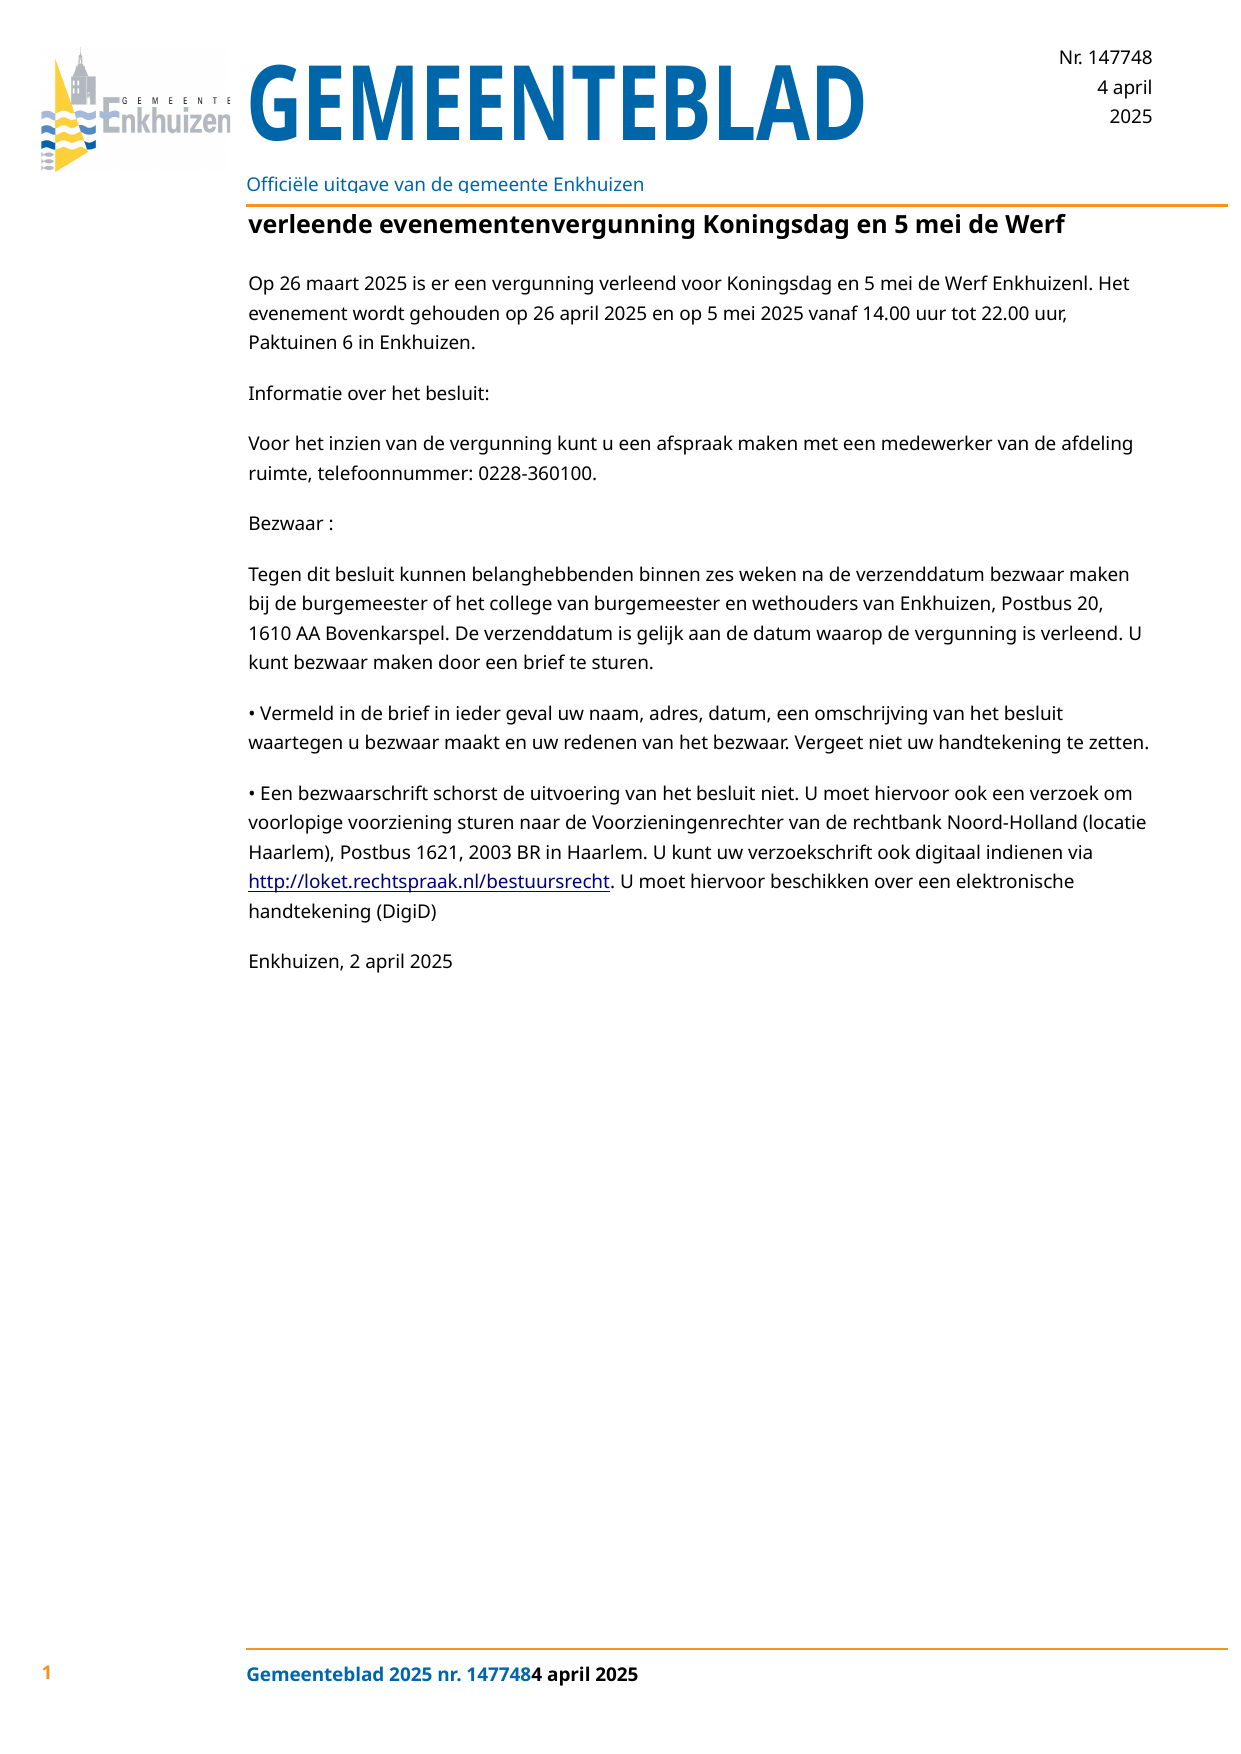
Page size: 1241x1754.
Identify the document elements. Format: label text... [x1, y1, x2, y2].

text Voor het inzien van de vergunning kunt u een afspraak maken met een medewerker van de afdeling ruimte, telefoonnummer: 0228-360100. [248, 430, 1152, 486]
text Enkhuizen, 2 april 2025 [248, 949, 1152, 974]
text verleende evenementenvergunning Koningsdag en 5 mei de Werf [248, 207, 1152, 241]
text • Een bezwaarschrift schorst de uitvoering van het besluit niet. U moet hiervoor ook een verzoek om voorlopige voorziening sturen naar de Voorzieningenrechter van de rechtbank Noord-Holland (locatie Haarlem), Postbus 1621, 2003 BR in Haarlem. U kunt uw verzoekschrift ook digitaal indienen via http://loket.rechtspraak.nl/bestuursrecht. U moet hiervoor beschikken over een elektronische handtekening (DigiD) [248, 780, 1152, 924]
text Op 26 maart 2025 is er een vergunning verleend voor Koningsdag en 5 mei de Werf Enkhuizenl. Het evenement wordt gehouden op 26 april 2025 en op 5 mei 2025 vanaf 14.00 uur tot 22.00 uur, Paktuinen 6 in Enkhuizen. [248, 270, 1152, 355]
text Bezwaar : [248, 510, 1152, 536]
text Informatie over het besluit: [248, 380, 1152, 406]
text Tegen dit besluit kunnen belanghebbenden binnen zes weken na de verzenddatum bezwaar maken bij de burgemeester of het college van burgemeester en wethouders van Enkhuizen, Postbus 20, 1610 AA Bovenkarspel. De verzenddatum is gelijk aan de datum waarop de vergunning is verleend. U kunt bezwaar maken door een brief te sturen. [248, 561, 1152, 675]
picture [41, 47, 231, 172]
text • Vermeld in de brief in ieder geval uw naam, adres, datum, een omschrijving van het besluit waartegen u bezwaar maakt en uw redenen van het bezwaar. Vergeet niet uw handtekening te zetten. [248, 700, 1152, 755]
